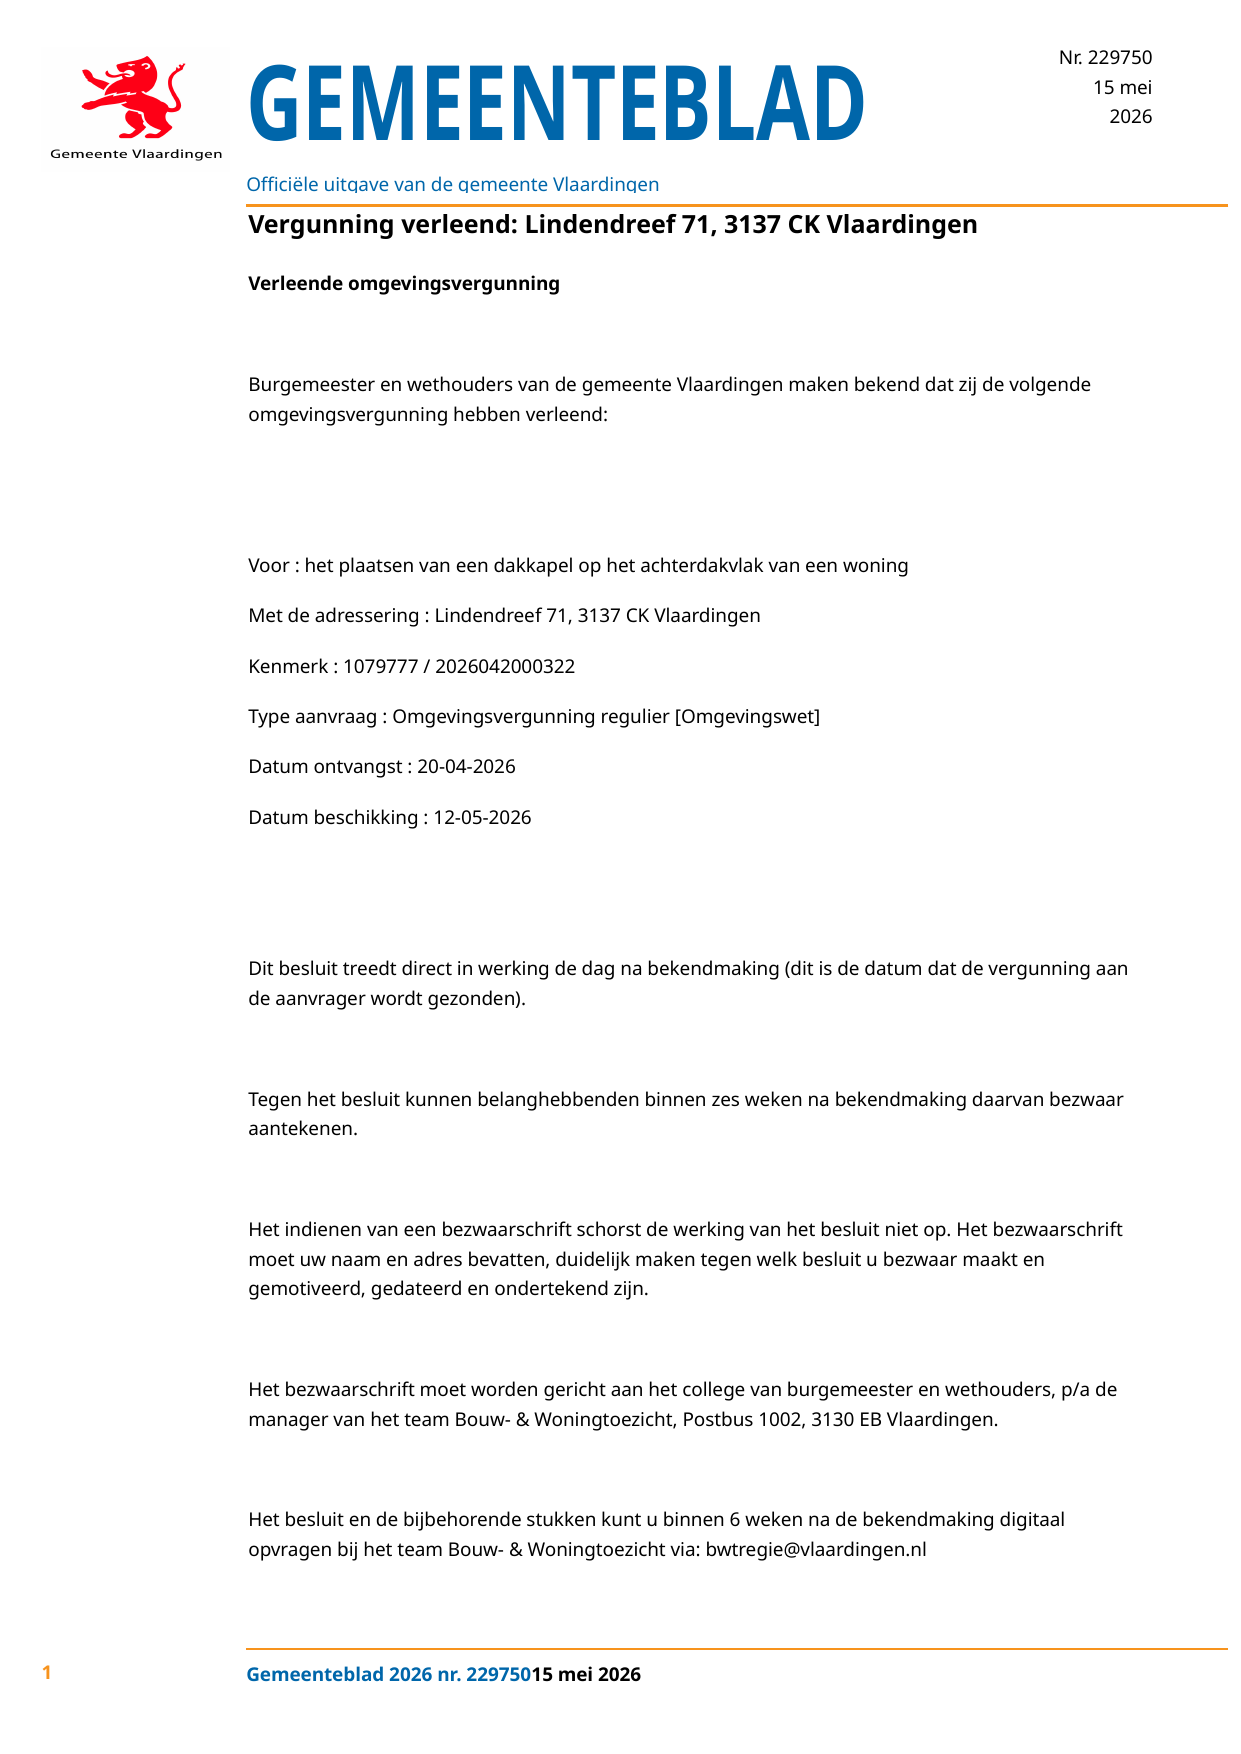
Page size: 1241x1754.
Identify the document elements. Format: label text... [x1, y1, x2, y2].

text Dit besluit treedt direct in werking de dag na bekendmaking (dit is de datum dat de vergunning aan de aanvrager wordt gezonden). [248, 955, 1152, 1011]
text Het besluit en de bijbehorende stukken kunt u binnen 6 weken na de bekendmaking digitaal opvragen bij het team Bouw- & Woningtoezicht via: bwtregie@vlaardingen.nl [248, 1507, 1152, 1562]
text Burgemeester en wethouders van de gemeente Vlaardingen maken bekend dat zij de volgende omgevingsvergunning hebben verleend: [248, 371, 1152, 426]
text Tegen het besluit kunnen belanghebbenden binnen zes weken na bekendmaking daarvan bezwaar aantekenen. [248, 1086, 1152, 1141]
text Type aanvraag : Omgevingsvergunning regulier [Omgevingswet] [248, 703, 1152, 729]
text Kenmerk : 1079777 / 2026042000322 [248, 653, 1152, 678]
text Met de adressering : Lindendreef 71, 3137 CK Vlaardingen [248, 602, 1152, 628]
text Vergunning verleend: Lindendreef 71, 3137 CK Vlaardingen [248, 207, 1152, 241]
text Datum ontvangst : 20-04-2026 [248, 754, 1152, 779]
text Verleende omgevingsvergunning [248, 270, 1152, 296]
text Datum beschikking : 12-05-2026 [248, 804, 1152, 830]
picture [41, 47, 231, 172]
text Het indienen van een bezwaarschrift schorst de werking van het besluit niet op. Het bezwaarschrift moet uw naam en adres bevatten, duidelijk maken tegen welk besluit u bezwaar maakt en gemotiveerd, gedateerd en ondertekend zijn. [248, 1216, 1152, 1301]
text Voor : het plaatsen van een dakkapel op het achterdakvlak van een woning [248, 552, 1152, 578]
text Het bezwaarschrift moet worden gericht aan het college van burgemeester en wethouders, p/a de manager van het team Bouw- & Woningtoezicht, Postbus 1002, 3130 EB Vlaardingen. [248, 1376, 1152, 1431]
